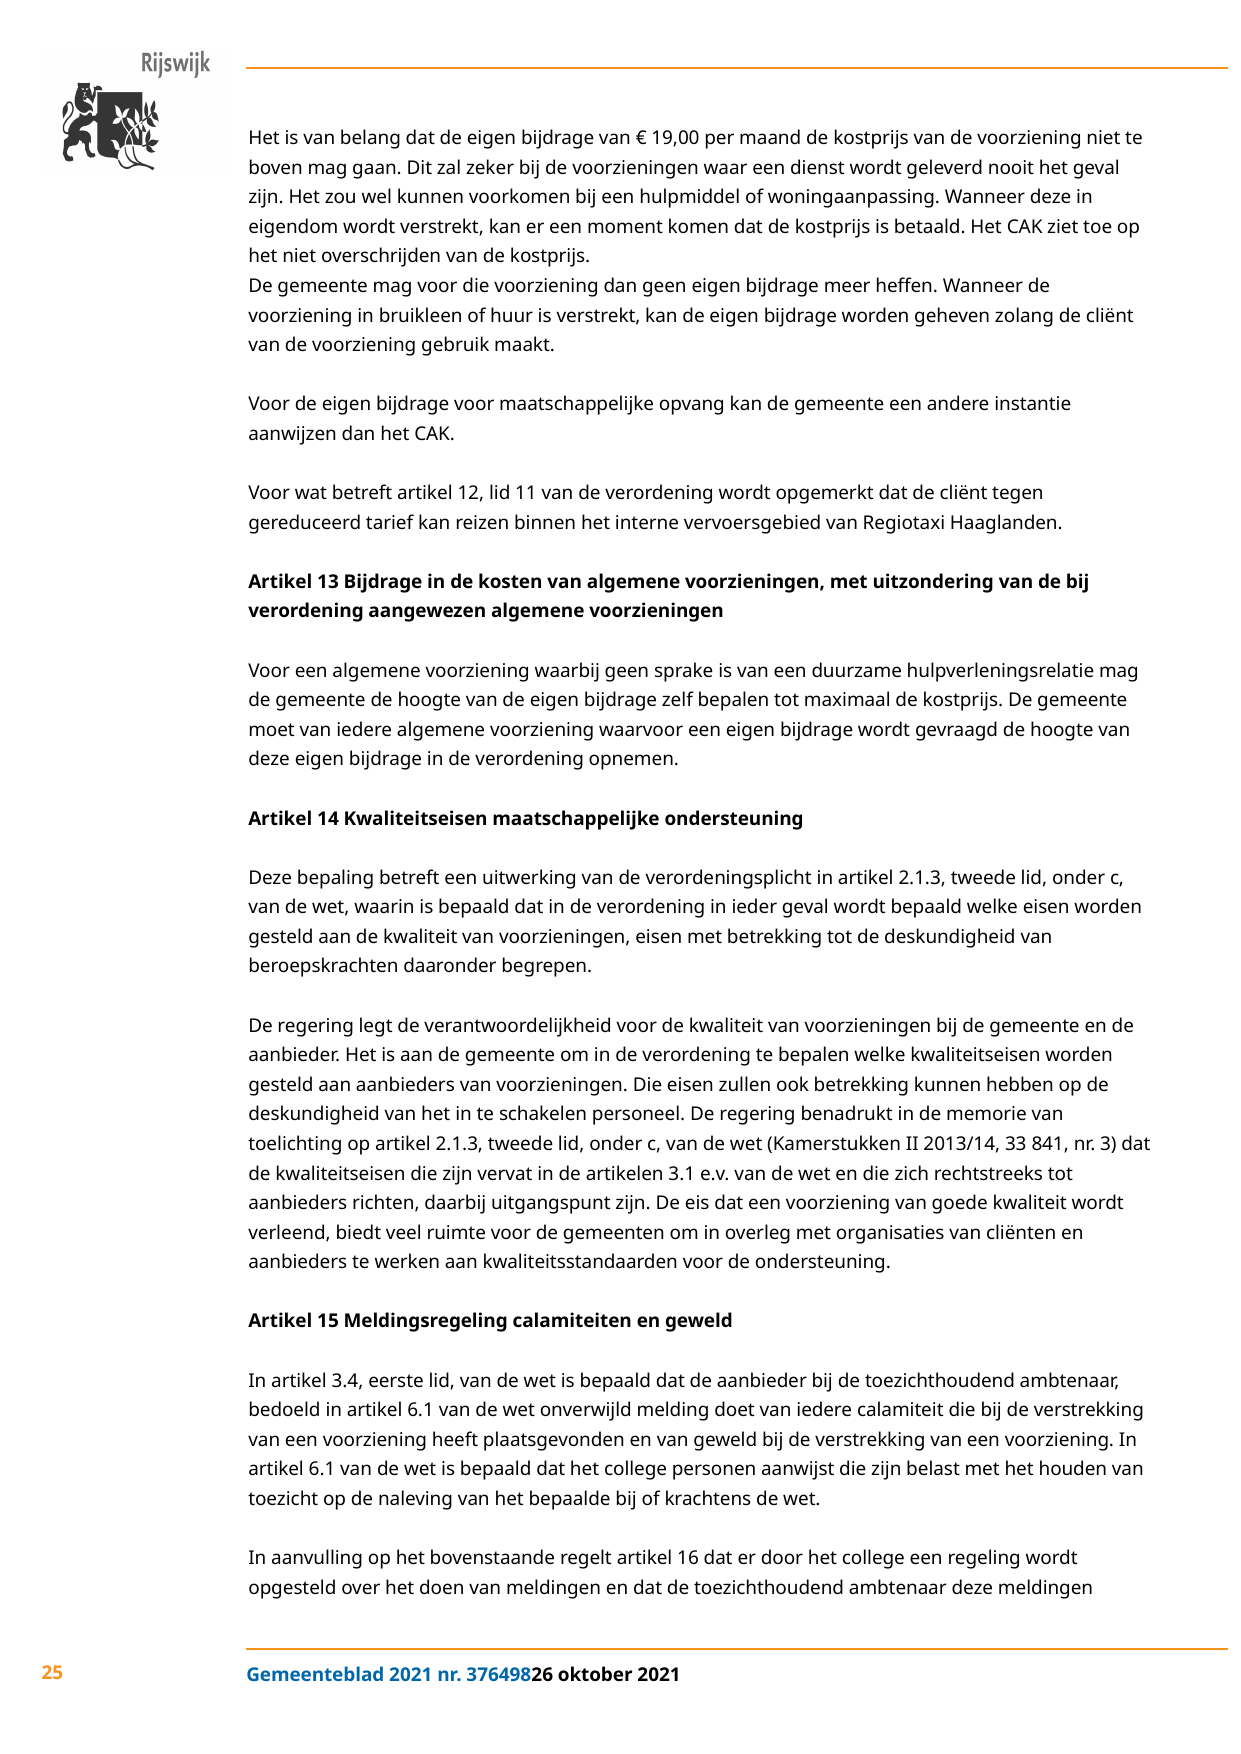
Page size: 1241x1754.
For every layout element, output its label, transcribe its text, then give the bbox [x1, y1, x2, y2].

picture [41, 47, 231, 172]
text Artikel 13 Bijdrage in de kosten van algemene voorzieningen, met uitzondering van de bij verordening aangewezen algemene voorzieningen [248, 568, 1152, 623]
text Voor de eigen bijdrage voor maatschappelijke opvang kan de gemeente een andere instantie aanwijzen dan het CAK. [248, 391, 1152, 446]
text Artikel 14 Kwaliteitseisen maatschappelijke ondersteuning [248, 805, 1152, 831]
text Voor een algemene voorziening waarbij geen sprake is van een duurzame hulpverleningsrelatie mag de gemeente de hoogte van de eigen bijdrage zelf bepalen tot maximaal de kostprijs. De gemeente moet van iedere algemene voorziening waarvoor een eigen bijdrage wordt gevraagd de hoogte van deze eigen bijdrage in de verordening opnemen. [248, 657, 1152, 771]
text Het is van belang dat de eigen bijdrage van € 19,00 per maand de kostprijs van de voorziening niet te boven mag gaan. Dit zal zeker bij de voorzieningen waar een dienst wordt geleverd nooit het geval zijn. Het zou wel kunnen voorkomen bij een hulpmiddel of woningaanpassing. Wanneer deze in eigendom wordt verstrekt, kan er een moment komen dat de kostprijs is betaald. Het CAK ziet toe op het niet overschrijden van de kostprijs. [248, 124, 1152, 268]
text Voor wat betreft artikel 12, lid 11 van de verordening wordt opgemerkt dat de cliënt tegen gereduceerd tarief kan reizen binnen het interne vervoersgebied van Regiotaxi Haaglanden. [248, 479, 1152, 535]
text De regering legt de verantwoordelijkheid voor de kwaliteit van voorzieningen bij de gemeente en de aanbieder. Het is aan de gemeente om in de verordening te bepalen welke kwaliteitseisen worden gesteld aan aanbieders van voorzieningen. Die eisen zullen ook betrekking kunnen hebben op de deskundigheid van het in te schakelen personeel. De regering benadrukt in de memorie van toelichting op artikel 2.1.3, tweede lid, onder c, van de wet (Kamerstukken II 2013/14, 33 841, nr. 3) dat de kwaliteitseisen die zijn vervat in de artikelen 3.1 e.v. van de wet en die zich rechtstreeks tot aanbieders richten, daarbij uitgangspunt zijn. De eis dat een voorziening van goede kwaliteit wordt verleend, biedt veel ruimte voor de gemeenten om in overleg met organisaties van cliënten en aanbieders te werken aan kwaliteitsstandaarden voor de ondersteuning. [248, 1012, 1152, 1274]
text Artikel 15 Meldingsregeling calamiteiten en geweld [248, 1308, 1152, 1333]
text De gemeente mag voor die voorziening dan geen eigen bijdrage meer heffen. Wanneer de voorziening in bruikleen of huur is verstrekt, kan de eigen bijdrage worden geheven zolang de cliënt van de voorziening gebruik maakt. [248, 272, 1152, 357]
text In artikel 3.4, eerste lid, van de wet is bepaald dat de aanbieder bij de toezichthoudend ambtenaar, bedoeld in artikel 6.1 van de wet onverwijld melding doet van iedere calamiteit die bij de verstrekking van een voorziening heeft plaatsgevonden en van geweld bij de verstrekking van een voorziening. In artikel 6.1 van de wet is bepaald dat het college personen aanwijst die zijn belast met het houden van toezicht op de naleving van het bepaalde bij of krachtens de wet. [248, 1367, 1152, 1511]
text In aanvulling op het bovenstaande regelt artikel 16 dat er door het college een regeling wordt opgesteld over het doen van meldingen en dat de toezichthoudend ambtenaar deze meldingen [248, 1544, 1152, 1600]
text Deze bepaling betreft een uitwerking van de verordeningsplicht in artikel 2.1.3, tweede lid, onder c, van de wet, waarin is bepaald dat in de verordening in ieder geval wordt bepaald welke eisen worden gesteld aan de kwaliteit van voorzieningen, eisen met betrekking tot de deskundigheid van beroepskrachten daaronder begrepen. [248, 864, 1152, 978]
